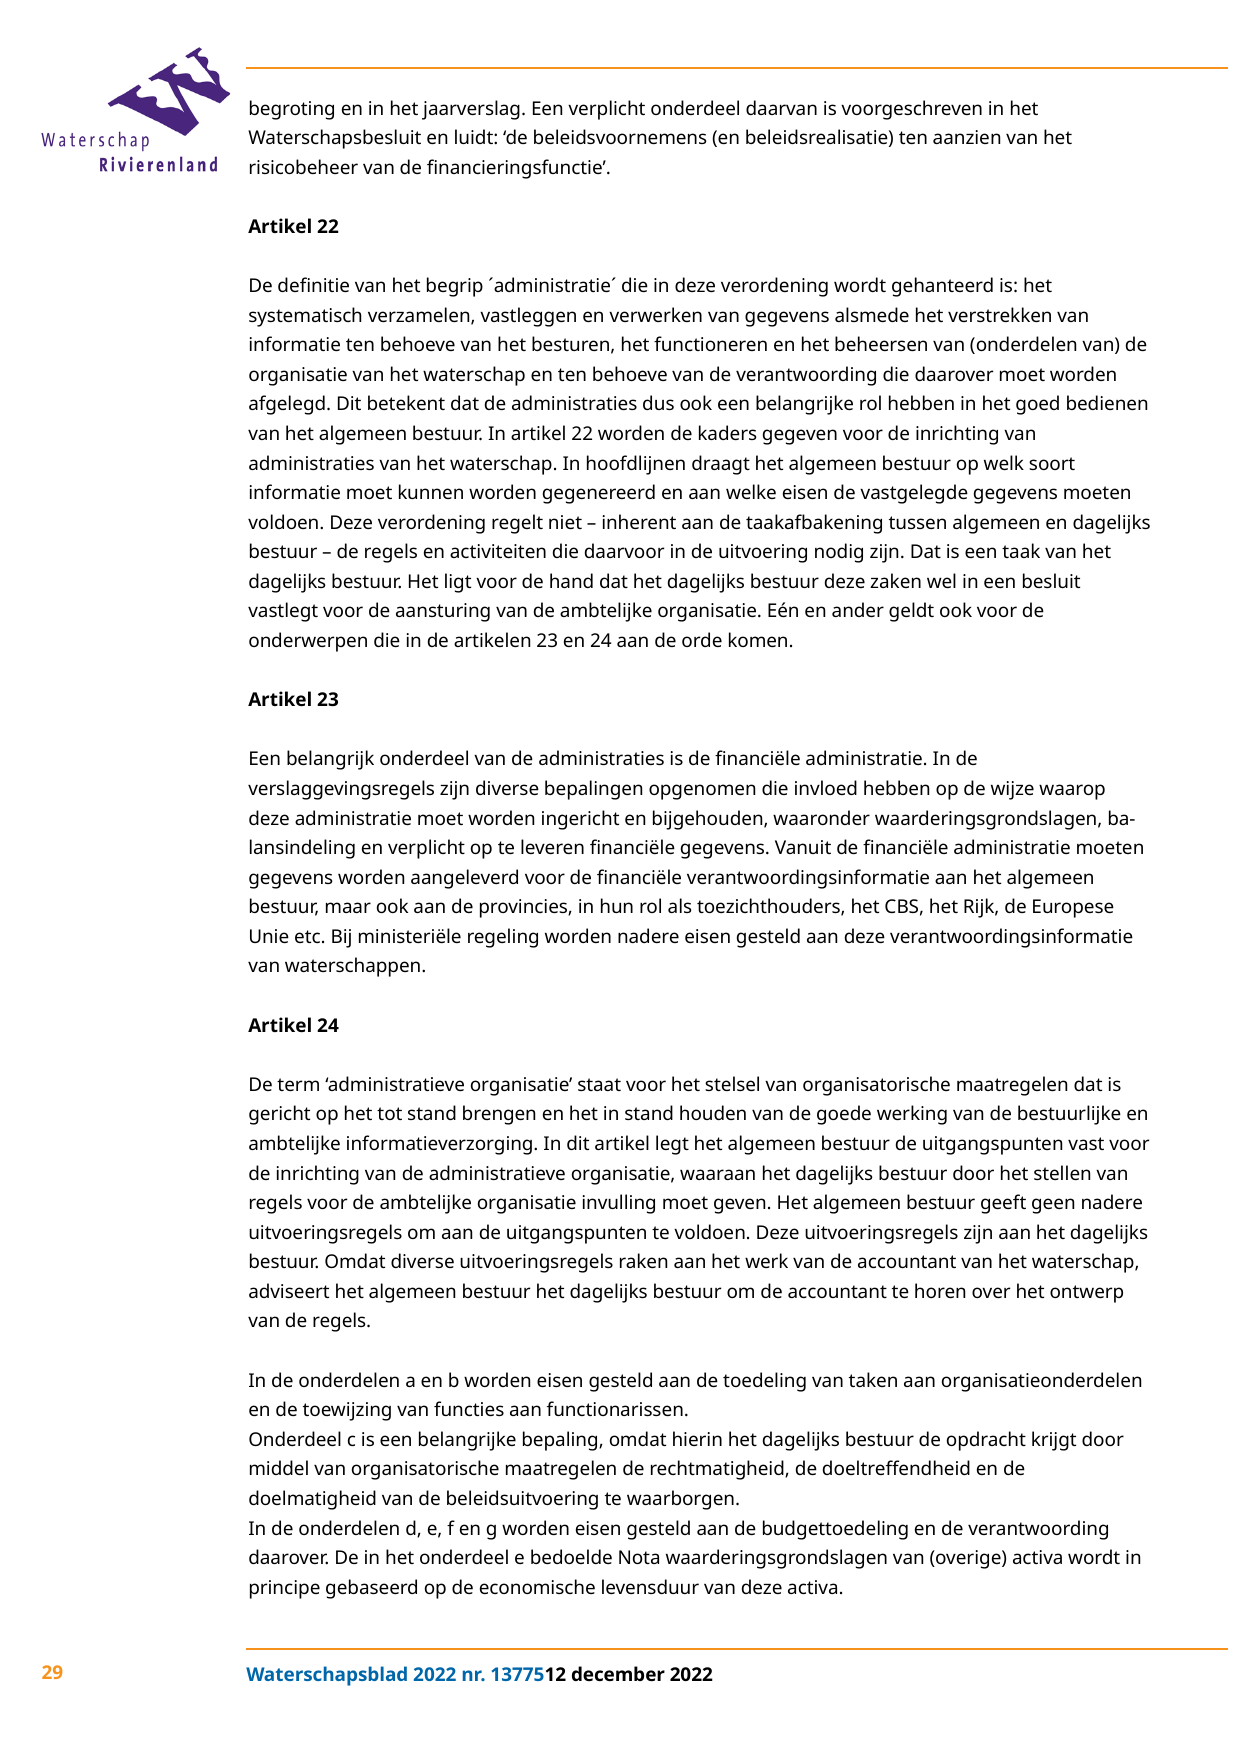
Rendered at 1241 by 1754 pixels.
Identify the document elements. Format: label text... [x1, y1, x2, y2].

text De term ‘administratieve organisatie’ staat voor het stelsel van organisatorische maatregelen dat is gericht op het tot stand brengen en het in stand houden van de goede werking van de bestuurlijke en ambtelijke informatieverzorging. In dit artikel legt het algemeen bestuur de uitgangspunten vast voor de inrichting van de administratieve organisatie, waaraan het dagelijks bestuur door het stellen van regels voor de ambtelijke organisatie invulling moet geven. Het algemeen bestuur geeft geen nadere uitvoeringsregels om aan de uitgangspunten te voldoen. Deze uitvoeringsregels zijn aan het dagelijks bestuur. Omdat diverse uitvoeringsregels raken aan het werk van de accountant van het waterschap, adviseert het algemeen bestuur het dagelijks bestuur om de accountant te horen over het ontwerp van de regels. [248, 1071, 1152, 1333]
text begroting en in het jaarverslag. Een verplicht onderdeel daarvan is voorgeschreven in het Waterschapsbesluit en luidt: ‘de beleidsvoornemens (en beleidsrealisatie) ten aanzien van het risicobeheer van de financieringsfunctie’. [248, 95, 1152, 180]
text Onderdeel c is een belangrijke bepaling, omdat hierin het dagelijks bestuur de opdracht krijgt door middel van organisatorische maatregelen de rechtmatigheid, de doeltreffendheid en de doelmatigheid van de beleidsuitvoering te waarborgen. [248, 1426, 1152, 1511]
text In de onderdelen a en b worden eisen gesteld aan de toedeling van taken aan organisatieonderdelen en de toewijzing van functies aan functionarissen. [248, 1367, 1152, 1422]
text In de onderdelen d, e, f en g worden eisen gesteld aan de budgettoedeling en de verantwoording daarover. De in het onderdeel e bedoelde Nota waarderingsgrondslagen van (overige) activa wordt in principe gebaseerd op de economische levensduur van deze activa. [248, 1515, 1152, 1600]
text Artikel 22 [248, 213, 1152, 239]
text De definitie van het begrip ´administratie´ die in deze verordening wordt gehanteerd is: het systematisch verzamelen, vastleggen en verwerken van gegevens alsmede het verstrekken van informatie ten behoeve van het besturen, het functioneren en het beheersen van (onderdelen van) de organisatie van het waterschap en ten behoeve van de verantwoording die daarover moet worden afgelegd. Dit betekent dat de administraties dus ook een belangrijke rol hebben in het goed bedienen van het algemeen bestuur. In artikel 22 worden de kaders gegeven voor de inrichting van administraties van het waterschap. In hoofdlijnen draagt het algemeen bestuur op welk soort informatie moet kunnen worden gegenereerd en aan welke eisen de vastgelegde gegevens moeten voldoen. Deze verordening regelt niet – inherent aan de taakafbakening tussen algemeen en dagelijks bestuur – de regels en activiteiten die daarvoor in de uitvoering nodig zijn. Dat is een taak van het dagelijks bestuur. Het ligt voor de hand dat het dagelijks bestuur deze zaken wel in een besluit vastlegt voor de aansturing van de ambtelijke organisatie. Eén en ander geldt ook voor de onderwerpen die in de artikelen 23 en 24 aan de orde komen. [248, 272, 1152, 653]
picture [41, 47, 231, 172]
text Een belangrijk onderdeel van de administraties is de financiële administratie. In de verslaggevingsregels zijn diverse bepalingen opgenomen die invloed hebben op de wijze waarop deze administratie moet worden ingericht en bijgehouden, waaronder waarderingsgrondslagen, ba-lansindeling en verplicht op te leveren financiële gegevens. Vanuit de financiële administratie moeten gegevens worden aangeleverd voor de financiële verantwoordingsinformatie aan het algemeen bestuur, maar ook aan de provincies, in hun rol als toezichthouders, het CBS, het Rijk, de Europese Unie etc. Bij ministeriële regeling worden nadere eisen gesteld aan deze verantwoordingsinformatie van waterschappen. [248, 746, 1152, 978]
text Artikel 24 [248, 1012, 1152, 1038]
text Artikel 23 [248, 686, 1152, 712]
